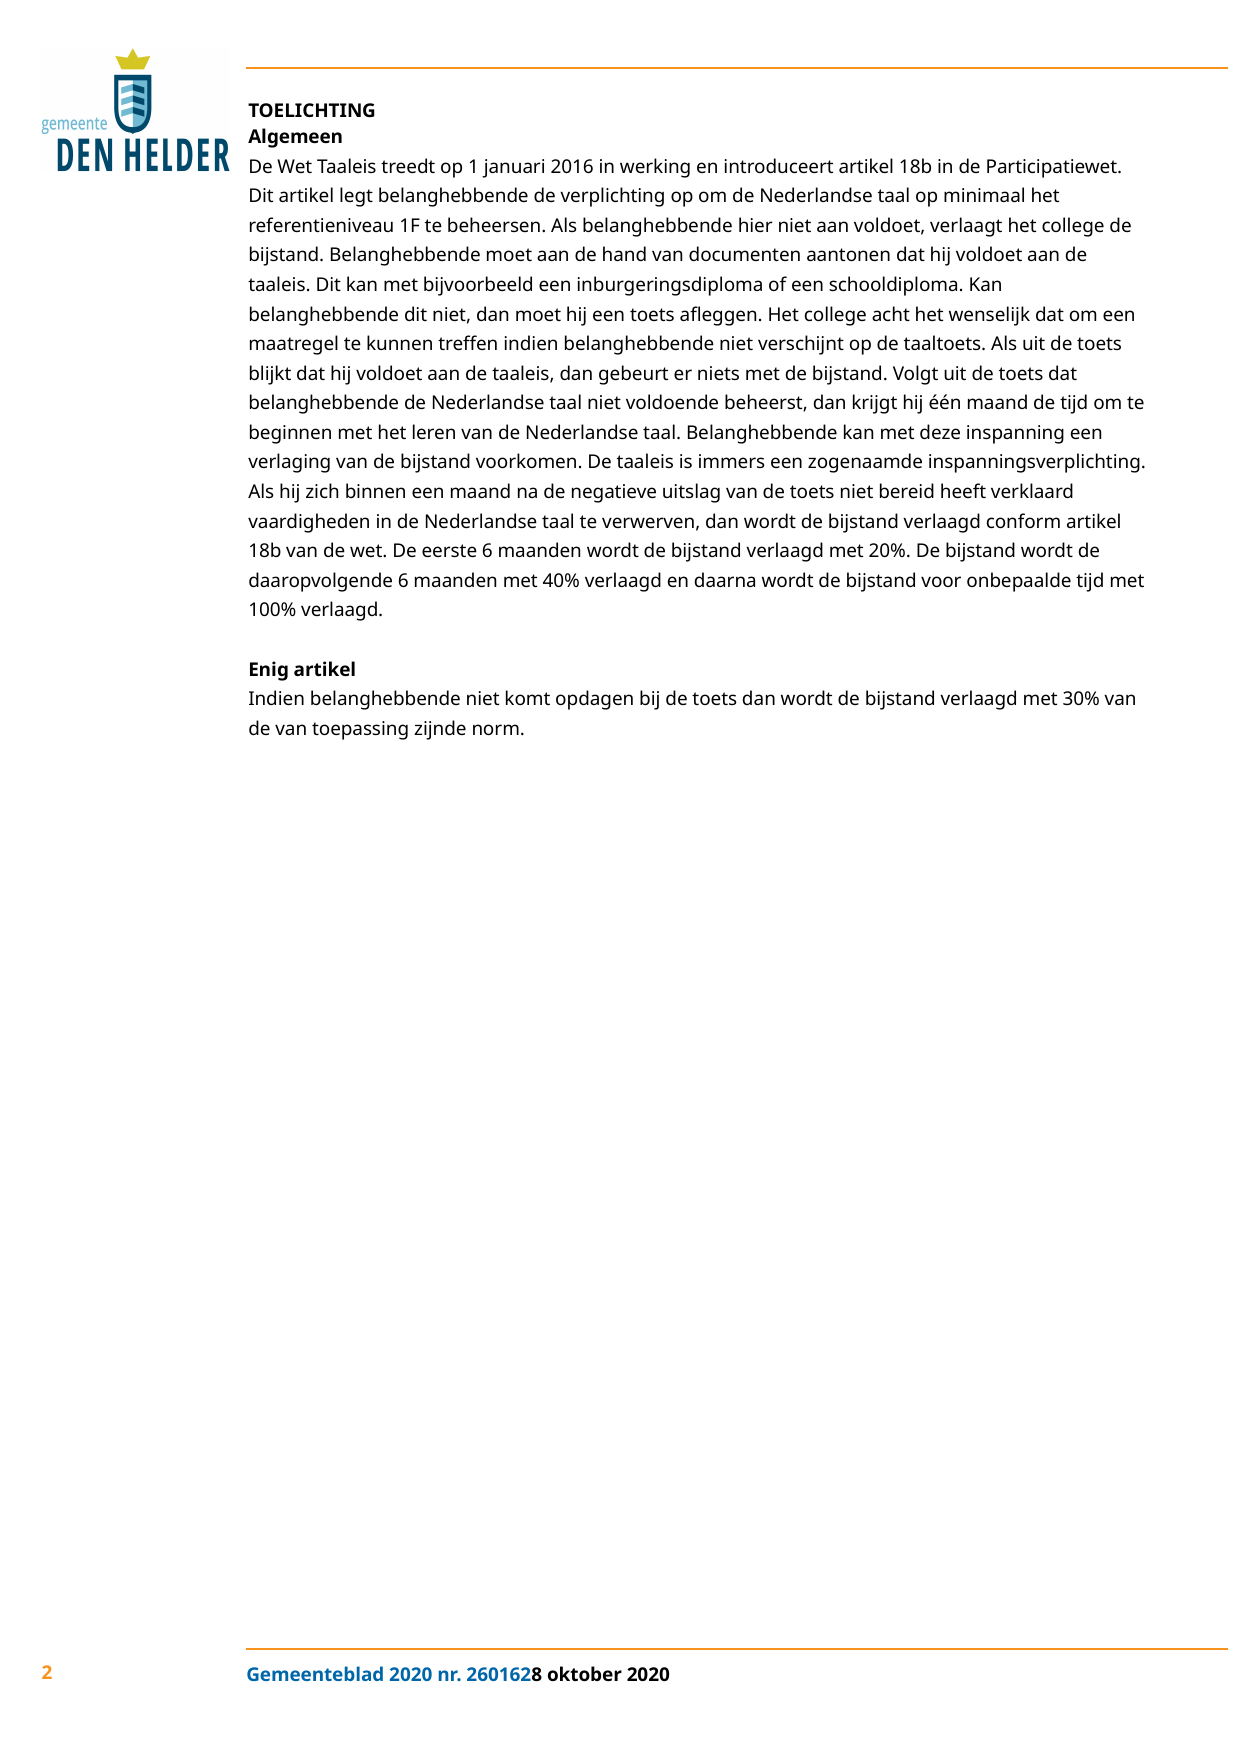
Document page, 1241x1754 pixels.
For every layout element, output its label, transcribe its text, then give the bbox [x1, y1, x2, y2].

picture [220, 160, 224, 172]
text Algemeen [248, 123, 1152, 149]
picture [182, 144, 187, 165]
text TOELICHTING [248, 95, 1152, 123]
picture [100, 154, 106, 172]
picture [41, 47, 231, 172]
text Indien belanghebbende niet komt opdagen bij de toets dan wordt de bijstand verlaagd met 30% van de van toepassing zijnde norm. [248, 685, 1152, 741]
picture [130, 157, 135, 172]
text Enig artikel [248, 656, 1152, 682]
picture [63, 144, 68, 165]
text De Wet Taaleis treedt op 1 januari 2016 in werking en introduceert artikel 18b in de Participatiewet. Dit artikel legt belanghebbende de verplichting op om de Nederlandse taal op minimaal het referentieniveau 1F te beheersen. Als belanghebbende hier niet aan voldoet, verlaagt het college de bijstand. Belanghebbende moet aan de hand van documenten aantonen dat hij voldoet aan de taaleis. Dit kan met bijvoorbeeld een inburgeringsdiploma of een schooldiploma. Kan belanghebbende dit niet, dan moet hij een toets afleggen. Het college acht het wenselijk dat om een maatregel te kunnen treffen indien belanghebbende niet verschijnt op de taaltoets. Als uit de toets blijkt dat hij voldoet aan de taaleis, dan gebeurt er niets met de bijstand. Volgt uit de toets dat belanghebbende de Nederlandse taal niet voldoende beheerst, dan krijgt hij één maand de tijd om te beginnen met het leren van de Nederlandse taal. Belanghebbende kan met deze inspanning een verlaging van de bijstand voorkomen. De taaleis is immers een zogenaamde inspanningsverplichting. Als hij zich binnen een maand na de negatieve uitslag van de toets niet bereid heeft verklaard vaardigheden in de Nederlandse taal te verwerven, dan wordt de bijstand verlaagd conform artikel 18b van de wet. De eerste 6 maanden wordt de bijstand verlaagd met 20%. De bijstand wordt de daaropvolgende 6 maanden met 40% verlaagd en daarna wordt de bijstand voor onbepaalde tijd met 100% verlaagd. [248, 153, 1152, 622]
